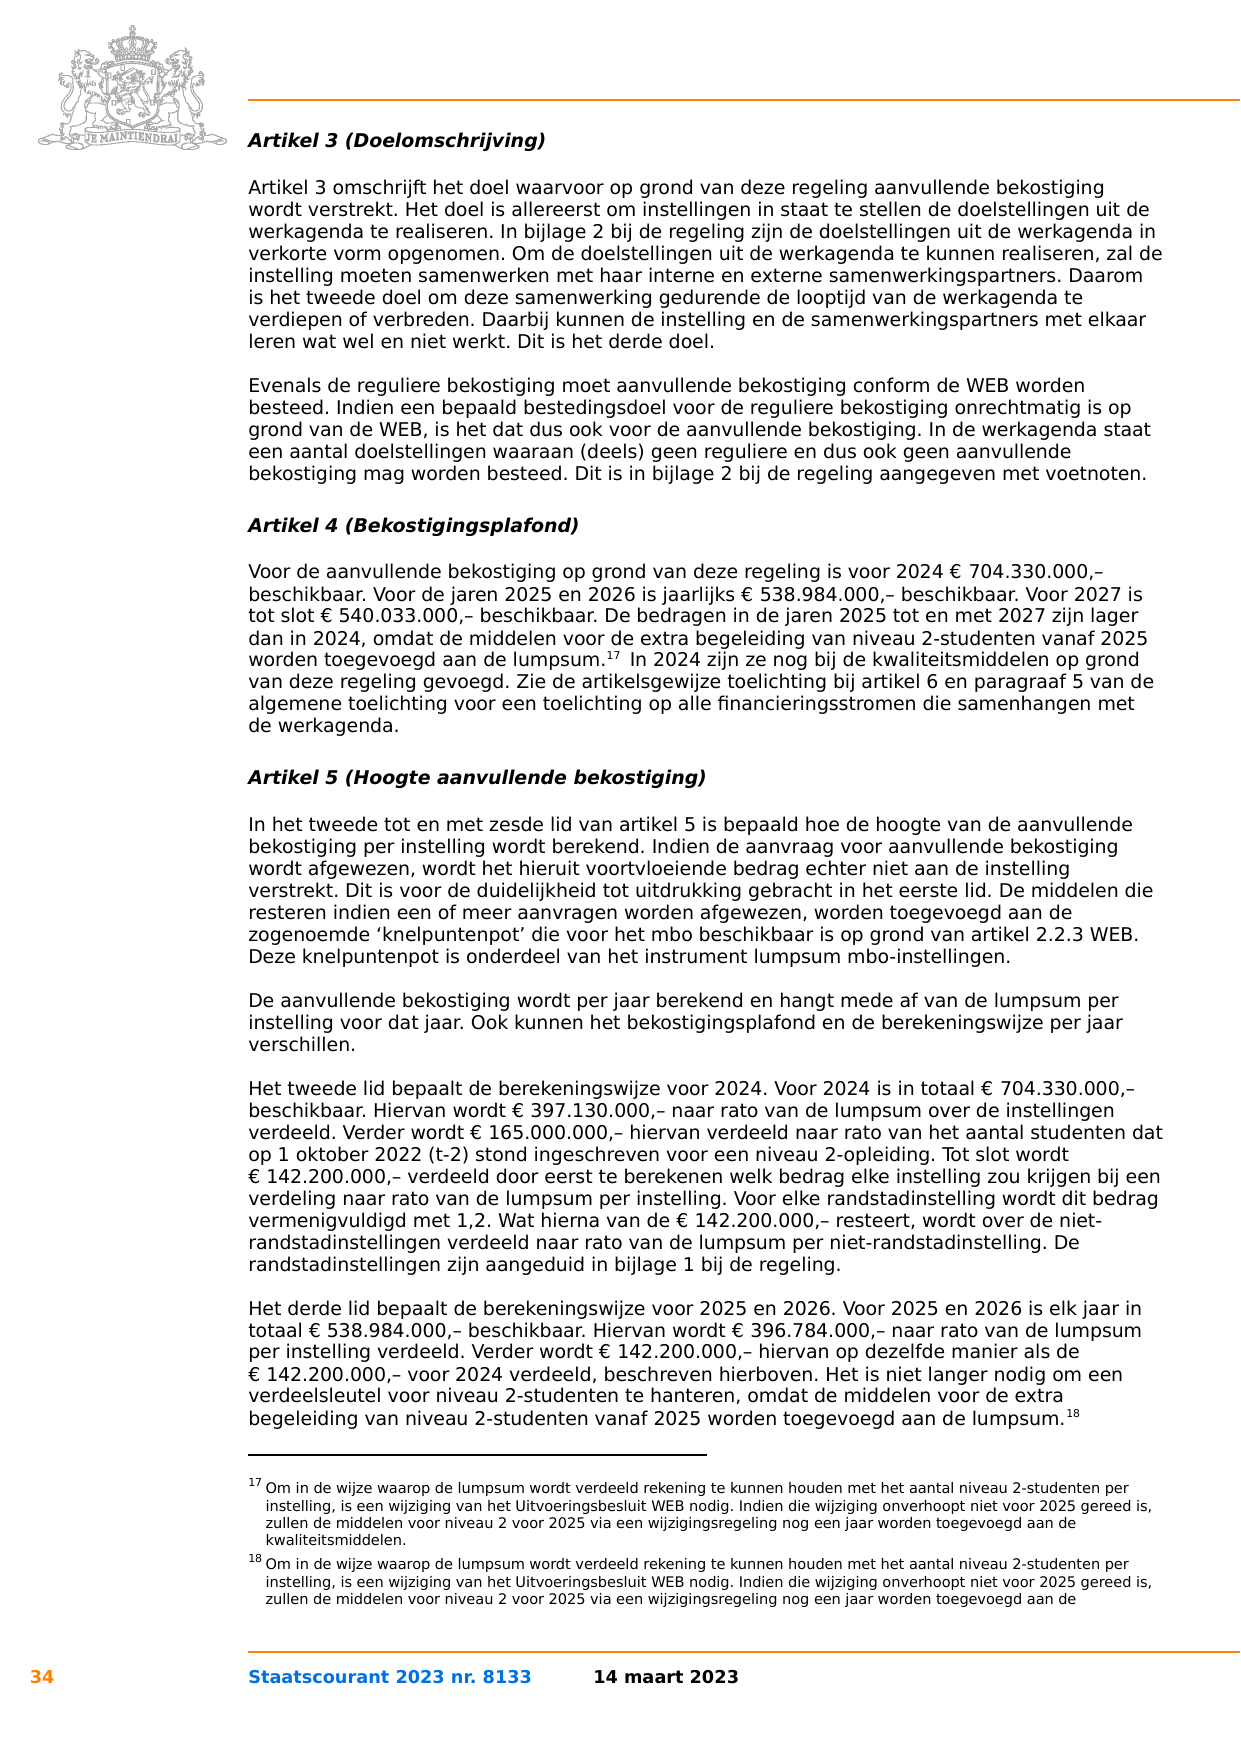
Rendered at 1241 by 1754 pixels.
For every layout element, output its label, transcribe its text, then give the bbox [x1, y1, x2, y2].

subtitle Artikel 5 (Hoogte aanvullende bekostiging) [248, 767, 1163, 789]
picture [38, 25, 227, 150]
subtitle Artikel 4 (Bekostigingsplafond) [248, 514, 1163, 536]
text De aanvullende bekostiging wordt per jaar berekend en hangt mede af van de lumpsum per instelling voor dat jaar. Ook kunnen het bekostigingsplafond en de berekeningswijze per jaar verschillen. [248, 990, 1163, 1056]
text In het tweede tot en met zesde lid van artikel 5 is bepaald hoe de hoogte van de aanvullende bekostiging per instelling wordt berekend. Indien de aanvraag voor aanvullende bekostiging wordt afgewezen, wordt het hieruit voortvloeiende bedrag echter niet aan de instelling verstrekt. Dit is voor de duidelijkheid tot uitdrukking gebracht in het eerste lid. De middelen die resteren indien een of meer aanvragen worden afgewezen, worden toegevoegd aan de zogenoemde ‘knelpuntenpot’ die voor het mbo beschikbaar is op grond van artikel 2.2.3 WEB. Deze knelpuntenpot is onderdeel van het instrument lumpsum mbo-instellingen. [248, 814, 1163, 968]
text Om in de wijze waarop de lumpsum wordt verdeeld rekening te kunnen houden met het aantal niveau 2-studenten per instelling, is een wijziging van het Uitvoeringsbesluit WEB nodig. Indien die wijziging onverhoopt niet voor 2025 gereed is, zullen de middelen voor niveau 2 voor 2025 via een wijzigingsregeling nog een jaar worden toegevoegd aan de kwaliteitsmiddelen. [248, 1476, 1163, 1549]
text Evenals de reguliere bekostiging moet aanvullende bekostiging conform de WEB worden besteed. Indien een bepaald bestedingsdoel voor de reguliere bekostiging onrechtmatig is op grond van de WEB, is het dat dus ook voor de aanvullende bekostiging. In de werkagenda staat een aantal doelstellingen waaraan (deels) geen reguliere en dus ook geen aanvullende bekostiging mag worden besteed. Dit is in bijlage 2 bij de regeling aangegeven met voetnoten. [248, 374, 1163, 484]
text Het derde lid bepaalt de berekeningswijze voor 2025 en 2026. Voor 2025 en 2026 is elk jaar in totaal € 538.984.000,– beschikbaar. Hiervan wordt € 396.784.000,– naar rato van de lumpsum per instelling verdeeld. Verder wordt € 142.200.000,– hiervan op dezelfde manier als de € 142.200.000,– voor 2024 verdeeld, beschreven hierboven. Het is niet langer nodig om een verdeelsleutel voor niveau 2-studenten te hanteren, omdat de middelen voor de extra begeleiding van niveau 2-studenten vanaf 2025 worden toegevoegd aan de lumpsum. [248, 1297, 1163, 1429]
text Voor de aanvullende bekostiging op grond van deze regeling is voor 2024 € 704.330.000,– beschikbaar. Voor de jaren 2025 en 2026 is jaarlijks € 538.984.000,– beschikbaar. Voor 2027 is tot slot € 540.033.000,– beschikbaar. De bedragen in de jaren 2025 tot en met 2027 zijn lager dan in 2024, omdat de middelen voor de extra begeleiding van niveau 2-studenten vanaf 2025 worden toegevoegd aan de lumpsum. In 2024 zijn ze nog bij de kwaliteitsmiddelen op grond van deze regeling gevoegd. Zie de artikelsgewijze toelichting bij artikel 6 en paragraaf 5 van de algemene toelichting voor een toelichting op alle financieringsstromen die samenhangen met de werkagenda. [248, 561, 1163, 737]
subtitle Artikel 3 (Doelomschrijving) [248, 130, 1163, 152]
text Om in de wijze waarop de lumpsum wordt verdeeld rekening te kunnen houden met het aantal niveau 2-studenten per instelling, is een wijziging van het Uitvoeringsbesluit WEB nodig. Indien die wijziging onverhoopt niet voor 2025 gereed is, zullen de middelen voor niveau 2 voor 2025 via een wijzigingsregeling nog een jaar worden toegevoegd aan de [248, 1552, 1163, 1608]
text Artikel 3 omschrijft het doel waarvoor op grond van deze regeling aanvullende bekostiging wordt verstrekt. Het doel is allereerst om instellingen in staat te stellen de doelstellingen uit de werkagenda te realiseren. In bijlage 2 bij de regeling zijn de doelstellingen uit de werkagenda in verkorte vorm opgenomen. Om de doelstellingen uit de werkagenda te kunnen realiseren, zal de instelling moeten samenwerken met haar interne en externe samenwerkingspartners. Daarom is het tweede doel om deze samenwerking gedurende de looptijd van de werkagenda te verdiepen of verbreden. Daarbij kunnen de instelling en de samenwerkingspartners met elkaar leren wat wel en niet werkt. Dit is het derde doel. [248, 177, 1163, 353]
text Het tweede lid bepaalt de berekeningswijze voor 2024. Voor 2024 is in totaal € 704.330.000,– beschikbaar. Hiervan wordt € 397.130.000,– naar rato van de lumpsum over de instellingen verdeeld. Verder wordt € 165.000.000,– hiervan verdeeld naar rato van het aantal studenten dat op 1 oktober 2022 (t-2) stond ingeschreven voor een niveau 2-opleiding. Tot slot wordt € 142.200.000,– verdeeld door eerst te berekenen welk bedrag elke instelling zou krijgen bij een verdeling naar rato van de lumpsum per instelling. Voor elke randstadinstelling wordt dit bedrag vermenigvuldigd met 1,2. Wat hierna van de € 142.200.000,– resteert, wordt over de niet-randstadinstellingen verdeeld naar rato van de lumpsum per niet-randstadinstelling. De randstadinstellingen zijn aangeduid in bijlage 1 bij de regeling. [248, 1078, 1163, 1276]
